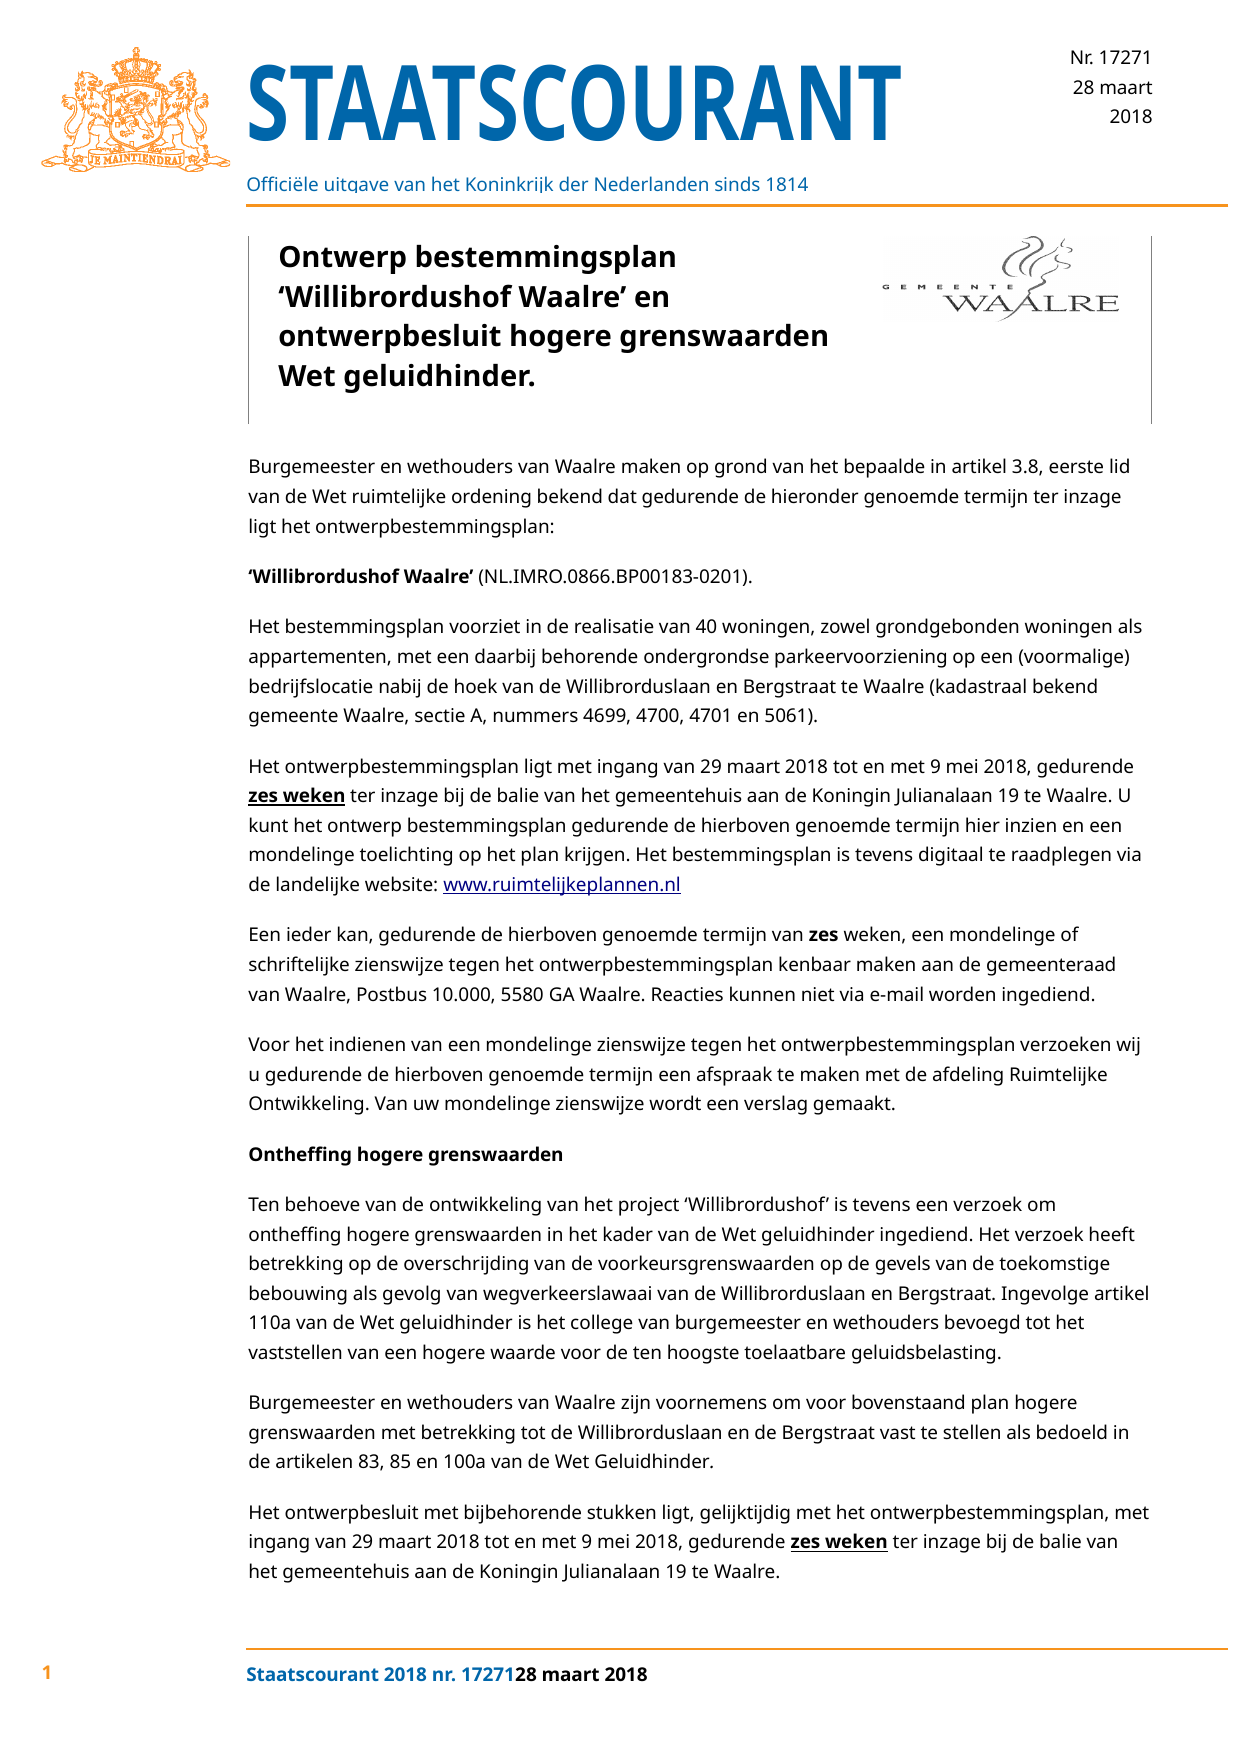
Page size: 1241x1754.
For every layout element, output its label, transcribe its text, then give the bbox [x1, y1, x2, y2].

text Ontheffing hogere grenswaarden [248, 1141, 1152, 1166]
text Het ontwerpbestemmingsplan ligt met ingang van 29 maart 2018 tot en met 9 mei 2018, gedurende zes weken ter inzage bij de balie van het gemeentehuis aan de Koningin Julianalaan 19 te Waalre. U kunt het ontwerp bestemmingsplan gedurende de hierboven genoemde termijn hier inzien en een mondelinge toelichting op het plan krijgen. Het bestemmingsplan is tevens digitaal te raadplegen via de landelijke website: www.ruimtelijkeplannen.nl [248, 753, 1152, 897]
text Voor het indienen van een mondelinge zienswijze tegen het ontwerpbestemmingsplan verzoeken wij u gedurende de hierboven genoemde termijn een afspraak te maken met de afdeling Ruimtelijke Ontwikkeling. Van uw mondelinge zienswijze wordt een verslag gemaakt. [248, 1031, 1152, 1116]
text Burgemeester en wethouders van Waalre zijn voornemens om voor bovenstaand plan hogere grenswaarden met betrekking tot de Willibrorduslaan en de Bergstraat vast te stellen als bedoeld in de artikelen 83, 85 en 100a van de Wet Geluidhinder. [248, 1389, 1152, 1474]
picture [882, 236, 1119, 322]
text Het bestemmingsplan voorziet in de realisatie van 40 woningen, zowel grondgebonden woningen als appartementen, met een daarbij behorende ondergrondse parkeervoorziening op een (voormalige) bedrijfslocatie nabij de hoek van de Willibrorduslaan en Bergstraat te Waalre (kadastraal bekend gemeente Waalre, sectie A, nummers 4699, 4700, 4701 en 5061). [248, 614, 1152, 728]
text Het ontwerpbesluit met bijbehorende stukken ligt, gelijktijdig met het ontwerpbestemmingsplan, met ingang van 29 maart 2018 tot en met 9 mei 2018, gedurende zes weken ter inzage bij de balie van het gemeentehuis aan de Koningin Julianalaan 19 te Waalre. [248, 1499, 1152, 1584]
text Burgemeester en wethouders van Waalre maken op grond van het bepaalde in artikel 3.8, eerste lid van de Wet ruimtelijke ordening bekend dat gedurende de hieronder genoemde termijn ter inzage ligt het ontwerpbestemmingsplan: [248, 454, 1152, 538]
text Een ieder kan, gedurende de hierboven genoemde termijn van zes weken, een mondelinge of schriftelijke zienswijze tegen het ontwerpbestemmingsplan kenbaar maken aan de gemeenteraad van Waalre, Postbus 10.000, 5580 GA Waalre. Reacties kunnen niet via e-mail worden ingediend. [248, 922, 1152, 1006]
table_header [850, 236, 1151, 424]
picture [41, 47, 231, 172]
table_header Ontwerp bestemmingsplan ‘Willibrordushof Waalre’ en ontwerpbesluit hogere grenswaarden Wet geluidhinder. [249, 236, 850, 424]
text Ten behoeve van de ontwikkeling van het project ‘Willibrordushof’ is tevens een verzoek om ontheffing hogere grenswaarden in het kader van de Wet geluidhinder ingediend. Het verzoek heeft betrekking op de overschrijding van de voorkeursgrenswaarden op de gevels van de toekomstige bebouwing als gevolg van wegverkeerslawaai van de Willibrorduslaan en Bergstraat. Ingevolge artikel 110a van de Wet geluidhinder is het college van burgemeester en wethouders bevoegd tot het vaststellen van een hogere waarde voor de ten hoogste toelaatbare geluidsbelasting. [248, 1191, 1152, 1365]
text ‘Willibrordushof Waalre’ (NL.IMRO.0866.BP00183-0201). [248, 563, 1152, 589]
